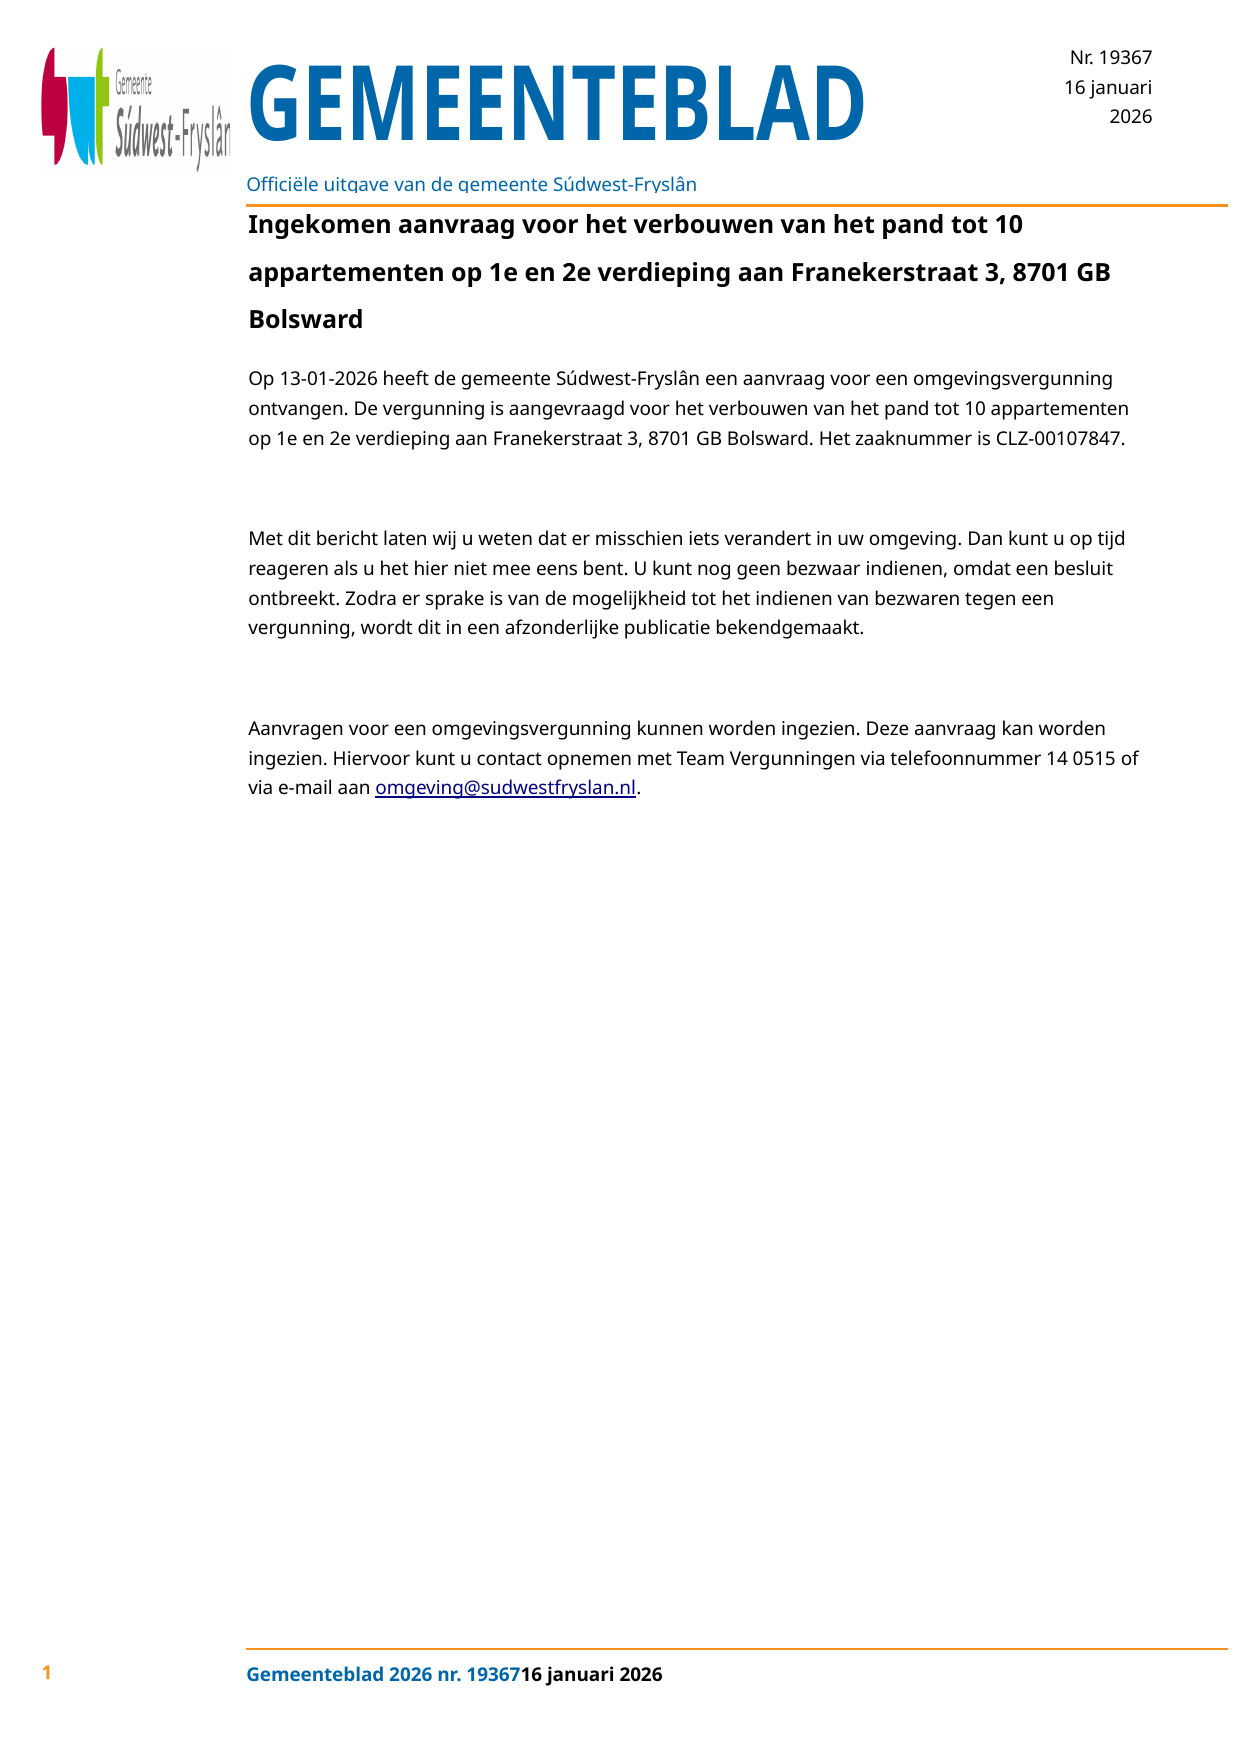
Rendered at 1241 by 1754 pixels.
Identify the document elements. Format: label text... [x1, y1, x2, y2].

text Ingekomen aanvraag voor het verbouwen van het pand tot 10 appartementen op 1e en 2e verdieping aan Franekerstraat 3, 8701 GB Bolsward [248, 207, 1152, 336]
text Met dit bericht laten wij u weten dat er misschien iets verandert in uw omgeving. Dan kunt u op tijd reageren als u het hier niet mee eens bent. U kunt nog geen bezwaar indienen, omdat een besluit ontbreekt. Zodra er sprake is van de mogelijkheid tot het indienen van bezwaren tegen een vergunning, wordt dit in een afzonderlijke publicatie bekendgemaakt. [248, 526, 1152, 640]
text Aanvragen voor een omgevingsvergunning kunnen worden ingezien. Deze aanvraag kan worden ingezien. Hiervoor kunt u contact opnemen met Team Vergunningen via telefoonnummer 14 0515 of via e-mail aan omgeving@sudwestfryslan.nl. [248, 715, 1152, 800]
text Op 13-01-2026 heeft de gemeente Súdwest-Fryslân een aanvraag voor een omgevingsvergunning ontvangen. De vergunning is aangevraagd voor het verbouwen van het pand tot 10 appartementen op 1e en 2e verdieping aan Franekerstraat 3, 8701 GB Bolsward. Het zaaknummer is CLZ-00107847. [248, 366, 1152, 450]
picture [41, 47, 231, 172]
